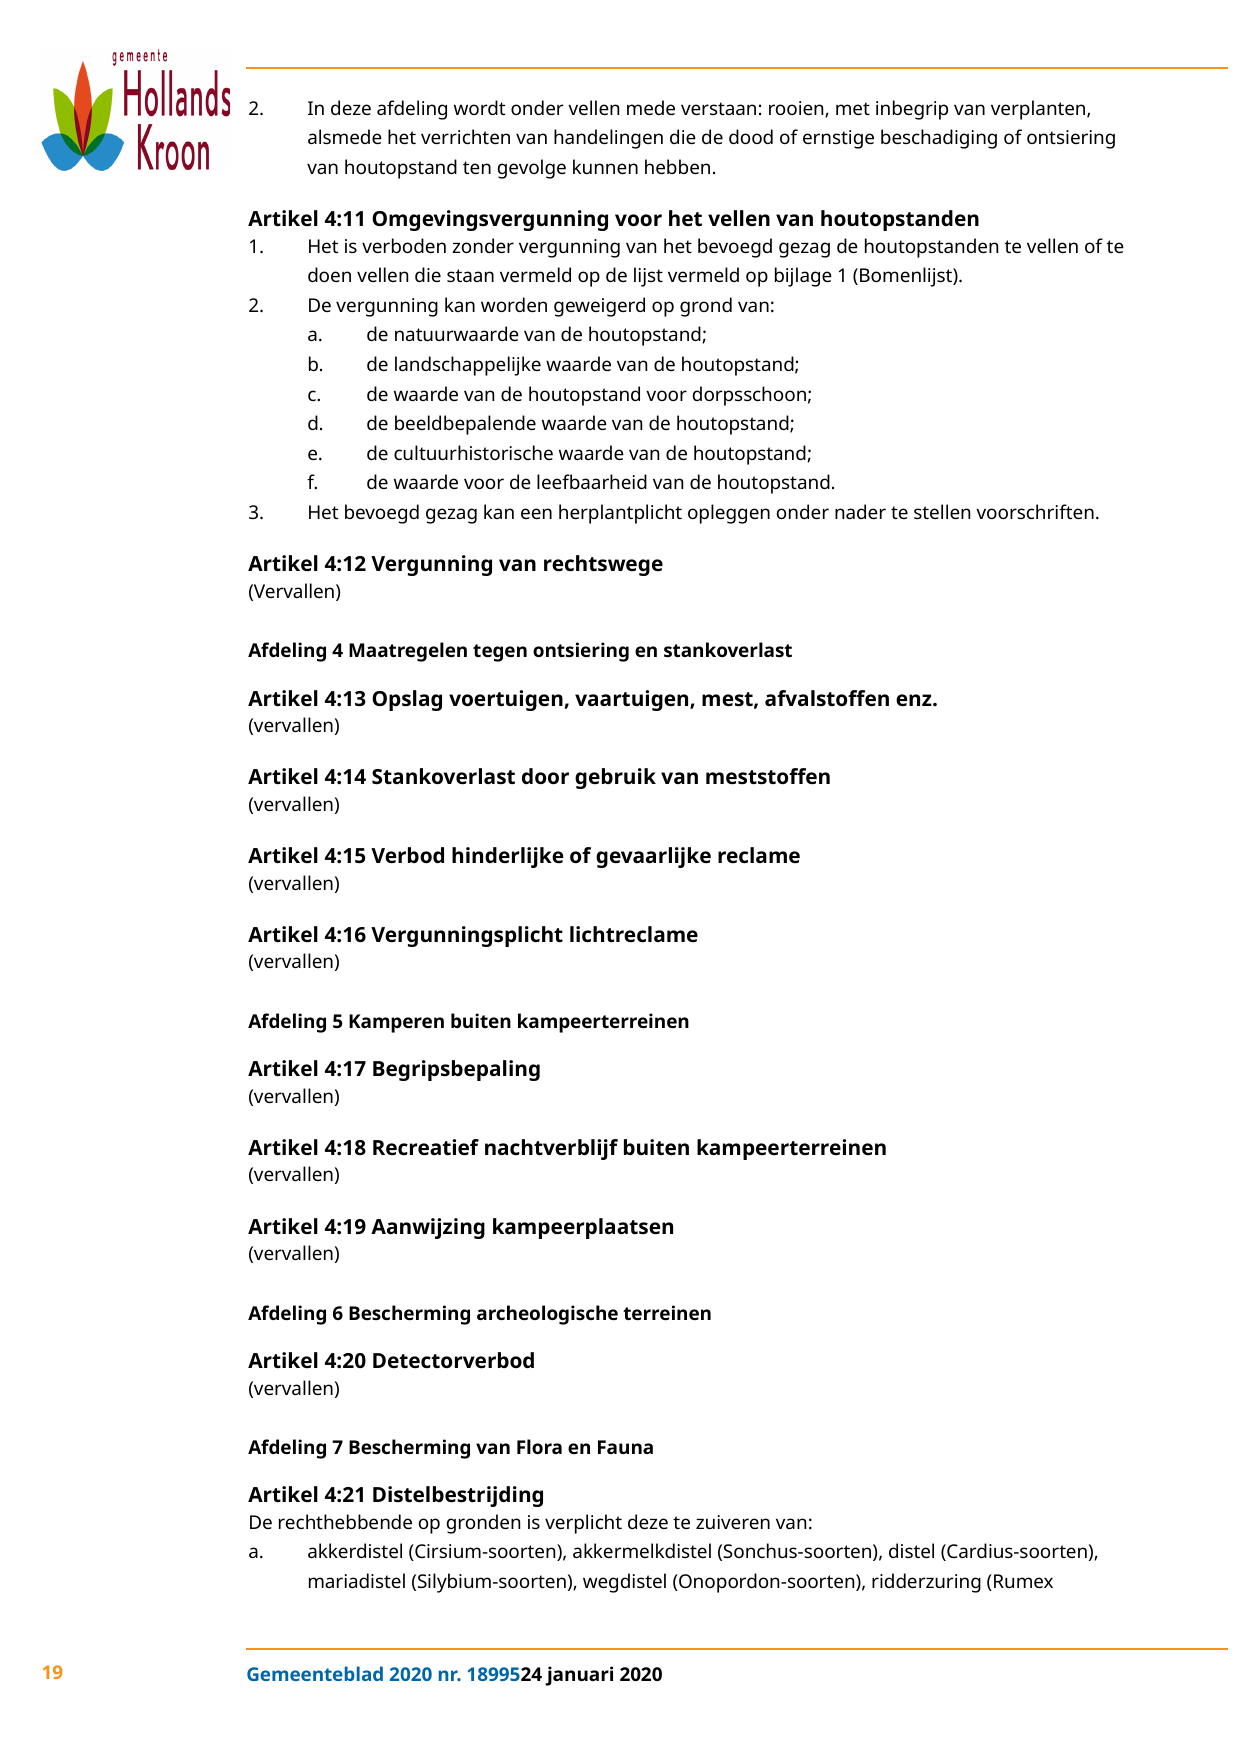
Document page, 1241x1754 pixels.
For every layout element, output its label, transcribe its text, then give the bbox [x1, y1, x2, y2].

text (vervallen) [248, 712, 1152, 738]
text Artikel 4:20 Detectorverbod [248, 1346, 1152, 1375]
list akkerdistel (Cirsium-soorten), akkermelkdistel (Sonchus-soorten), distel (Cardius-soorten), mariadistel (Silybium-soorten), wegdistel (Onopordon-soorten), ridderzuring (Rumex [248, 1538, 1152, 1594]
text Artikel 4:13 Opslag voertuigen, vaartuigen, mest, afvalstoffen enz. [248, 684, 1152, 712]
text (vervallen) [248, 1083, 1152, 1108]
text Artikel 4:19 Aanwijzing kampeerplaatsen [248, 1212, 1152, 1241]
list De vergunning kan worden geweigerd op grond van: [248, 292, 1152, 318]
text Afdeling 6 Bescherming archeologische terreinen [248, 1300, 1152, 1325]
text Artikel 4:14 Stankoverlast door gebruik van meststoffen [248, 762, 1152, 791]
text De rechthebbende op gronden is verplicht deze te zuiveren van: [248, 1509, 1152, 1534]
list de natuurwaarde van de houtopstand; [307, 322, 1152, 347]
text (vervallen) [248, 949, 1152, 974]
text (Vervallen) [248, 578, 1152, 604]
list de waarde van de houtopstand voor dorpsschoon; [307, 381, 1152, 406]
text Afdeling 4 Maatregelen tegen ontsiering en stankoverlast [248, 637, 1152, 663]
list Het bevoegd gezag kan een herplantplicht opleggen onder nader te stellen voorschriften. [248, 499, 1152, 525]
list Het is verboden zonder vergunning van het bevoegd gezag de houtopstanden te vellen of te doen vellen die staan vermeld op de lijst vermeld op bijlage 1 (Bomenlijst). [248, 233, 1152, 288]
list de cultuurhistorische waarde van de houtopstand; [307, 440, 1152, 466]
picture [41, 47, 231, 172]
list de waarde voor de leefbaarheid van de houtopstand. [307, 469, 1152, 495]
list In deze afdeling wordt onder vellen mede verstaan: rooien, met inbegrip van verplanten, alsmede het verrichten van handelingen die de dood of ernstige beschadiging of ontsiering van houtopstand ten gevolge kunnen hebben. [248, 95, 1152, 180]
text Afdeling 7 Bescherming van Flora en Fauna [248, 1434, 1152, 1459]
text Artikel 4:11 Omgevingsvergunning voor het vellen van houtopstanden [248, 204, 1152, 233]
text (vervallen) [248, 791, 1152, 817]
text Artikel 4:12 Vergunning van rechtswege [248, 549, 1152, 578]
text Afdeling 5 Kamperen buiten kampeerterreinen [248, 1008, 1152, 1033]
text (vervallen) [248, 870, 1152, 896]
text Artikel 4:17 Begripsbepaling [248, 1054, 1152, 1083]
text Artikel 4:16 Vergunningsplicht lichtreclame [248, 920, 1152, 949]
list de landschappelijke waarde van de houtopstand; [307, 351, 1152, 377]
text (vervallen) [248, 1241, 1152, 1266]
text (vervallen) [248, 1375, 1152, 1400]
text Artikel 4:15 Verbod hinderlijke of gevaarlijke reclame [248, 841, 1152, 870]
text (vervallen) [248, 1162, 1152, 1187]
list de beeldbepalende waarde van de houtopstand; [307, 410, 1152, 436]
text Artikel 4:18 Recreatief nachtverblijf buiten kampeerterreinen [248, 1133, 1152, 1162]
text Artikel 4:21 Distelbestrijding [248, 1480, 1152, 1509]
